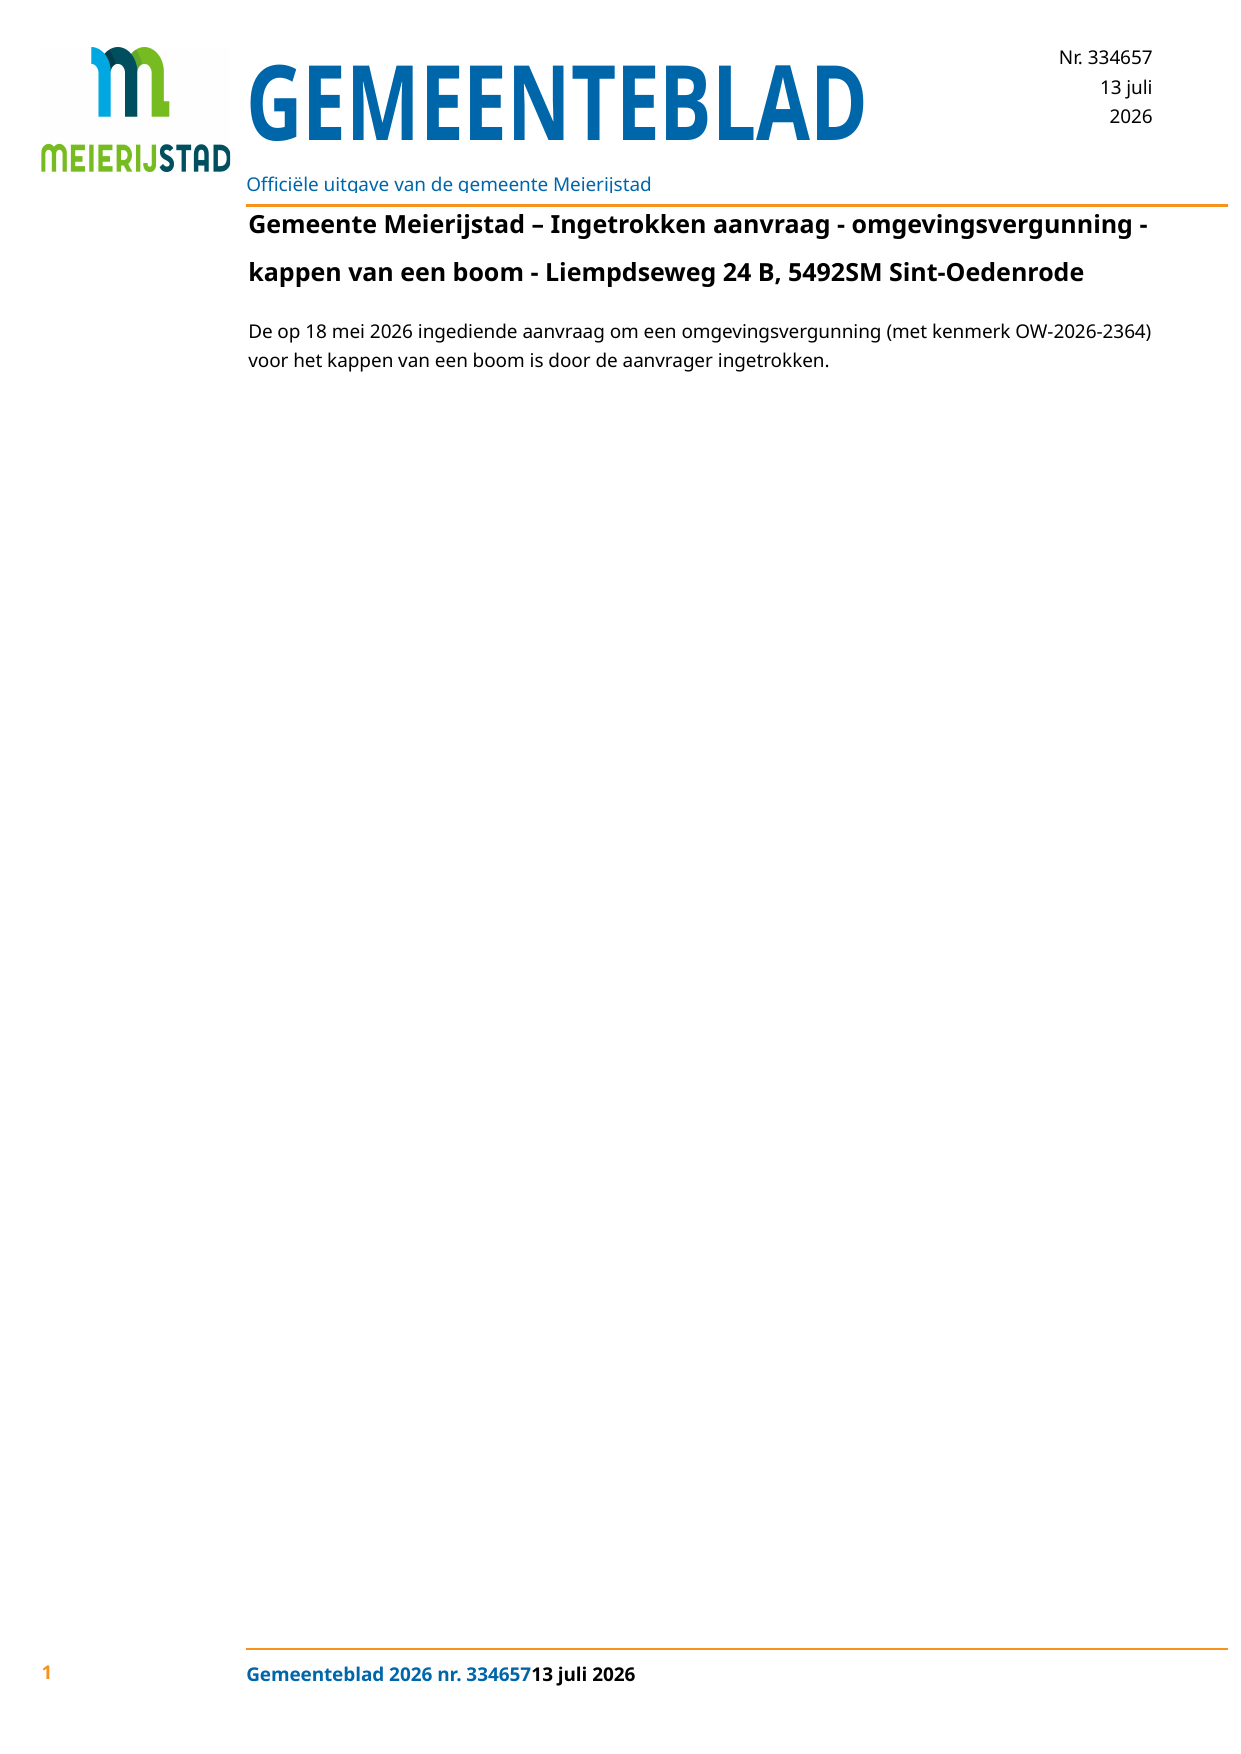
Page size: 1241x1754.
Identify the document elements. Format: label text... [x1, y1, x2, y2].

picture [41, 47, 231, 172]
text Gemeente Meierijstad – Ingetrokken aanvraag - omgevingsvergunning - kappen van een boom - Liempdseweg 24 B, 5492SM Sint-Oedenrode [248, 207, 1152, 288]
text De op 18 mei 2026 ingediende aanvraag om een omgevingsvergunning (met kenmerk OW-2026-2364) voor het kappen van een boom is door de aanvrager ingetrokken. [248, 318, 1152, 373]
